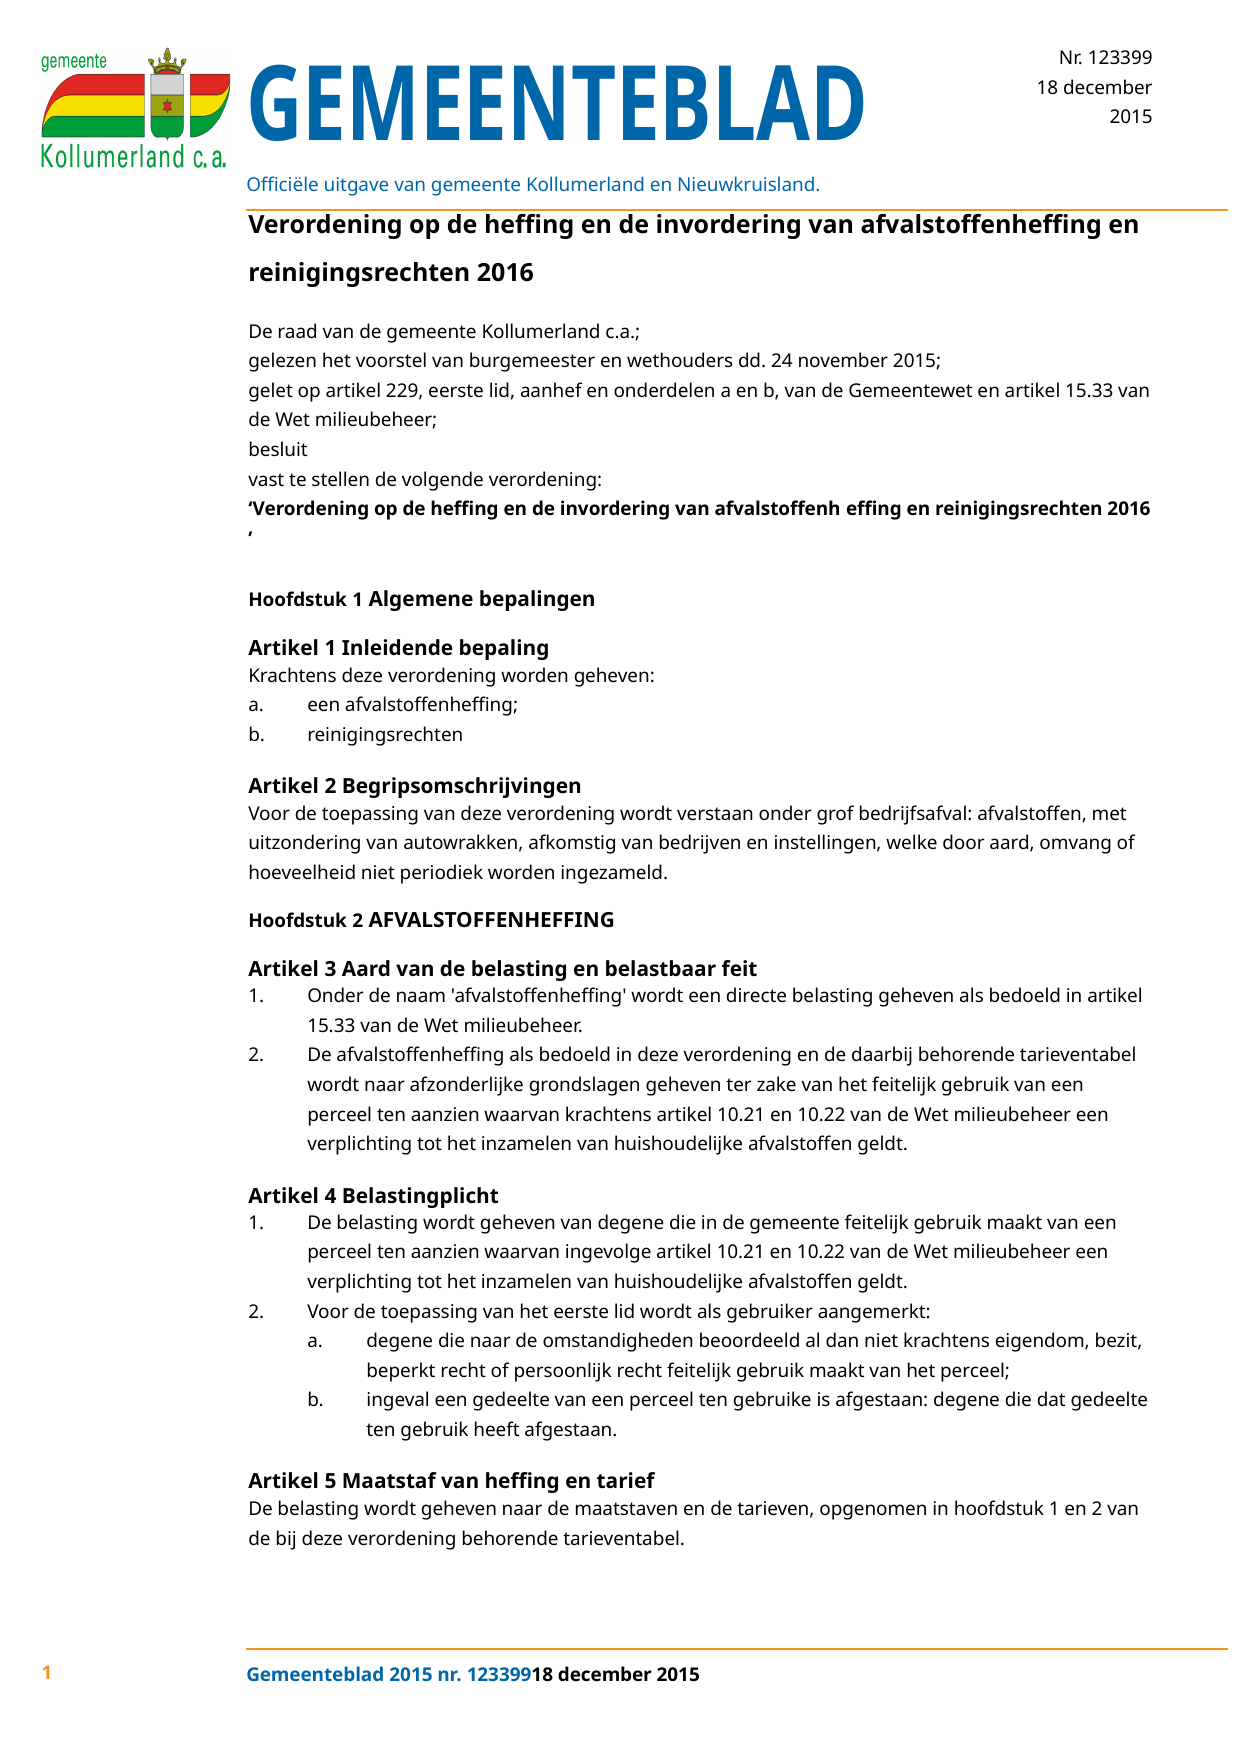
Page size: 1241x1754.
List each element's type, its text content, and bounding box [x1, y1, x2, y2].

list ingeval een gedeelte van een perceel ten gebruike is afgestaan: degene die dat gedeelte ten gebruik heeft afgestaan. [307, 1387, 1152, 1442]
text Artikel 2 Begripsomschrijvingen [248, 771, 1152, 800]
text gelet op artikel 229, eerste lid, aanhef en onderdelen a en b, van de Gemeentewet en artikel 15.33 van de Wet milieubeheer; [248, 377, 1152, 432]
list De afvalstoffenheffing als bedoeld in deze verordening en de daarbij behorende tarieventabel wordt naar afzonderlijke grondslagen geheven ter zake van het feitelijk gebruik van een perceel ten aanzien waarvan krachtens artikel 10.21 en 10.22 van de Wet milieubeheer een verplichting tot het inzamelen van huishoudelijke afvalstoffen geldt. [248, 1042, 1152, 1156]
list Onder de naam 'afvalstoffenheffing' wordt een directe belasting geheven als bedoeld in artikel 15.33 van de Wet milieubeheer. [248, 982, 1152, 1038]
list De belasting wordt geheven van degene die in de gemeente feitelijk gebruik maakt van een perceel ten aanzien waarvan ingevolge artikel 10.21 en 10.22 van de Wet milieubeheer een verplichting tot het inzamelen van huishoudelijke afvalstoffen geldt. [248, 1209, 1152, 1294]
text De belasting wordt geheven naar de maatstaven en de tarieven, opgenomen in hoofdstuk 1 en 2 van de bij deze verordening behorende tarieventabel. [248, 1495, 1152, 1550]
text Artikel 1 Inleidende bepaling [248, 633, 1152, 662]
text Krachtens deze verordening worden geheven: [248, 662, 1152, 688]
text besluit [248, 436, 1152, 462]
text Artikel 4 Belastingplicht [248, 1181, 1152, 1209]
text Verordening op de heffing en de invordering van afvalstoffenheffing en reinigingsrechten 2016 [248, 211, 1152, 288]
list een afvalstoffenheffing; [248, 691, 1152, 717]
picture [41, 47, 231, 172]
text Artikel 3 Aard van de belasting en belastbaar feit [248, 954, 1152, 982]
list reinigingsrechten [248, 721, 1152, 747]
text De raad van de gemeente Kollumerland c.a.; [248, 318, 1152, 344]
text Hoofdstuk 2 AFVALSTOFFENHEFFING [248, 905, 1152, 933]
text vast te stellen de volgende verordening: [248, 466, 1152, 492]
list Voor de toepassing van het eerste lid wordt als gebruiker aangemerkt: [248, 1298, 1152, 1324]
list degene die naar de omstandigheden beoordeeld al dan niet krachtens eigendom, bezit, beperkt recht of persoonlijk recht feitelijk gebruik maakt van het perceel; [307, 1327, 1152, 1383]
text Hoofdstuk 1 Algemene bepalingen [248, 584, 1152, 613]
text ‘Verordening op de heffing en de invordering van afvalstoffenh effing en reinigingsrechten 2016 ’ [248, 495, 1152, 551]
text Artikel 5 Maatstaf van heffing en tarief [248, 1467, 1152, 1495]
text gelezen het voorstel van burgemeester en wethouders dd. 24 november 2015; [248, 347, 1152, 373]
text Voor de toepassing van deze verordening wordt verstaan onder grof bedrijfsafval: afvalstoffen, met uitzondering van autowrakken, afkomstig van bedrijven en instellingen, welke door aard, omvang of hoeveelheid niet periodiek worden ingezameld. [248, 800, 1152, 885]
